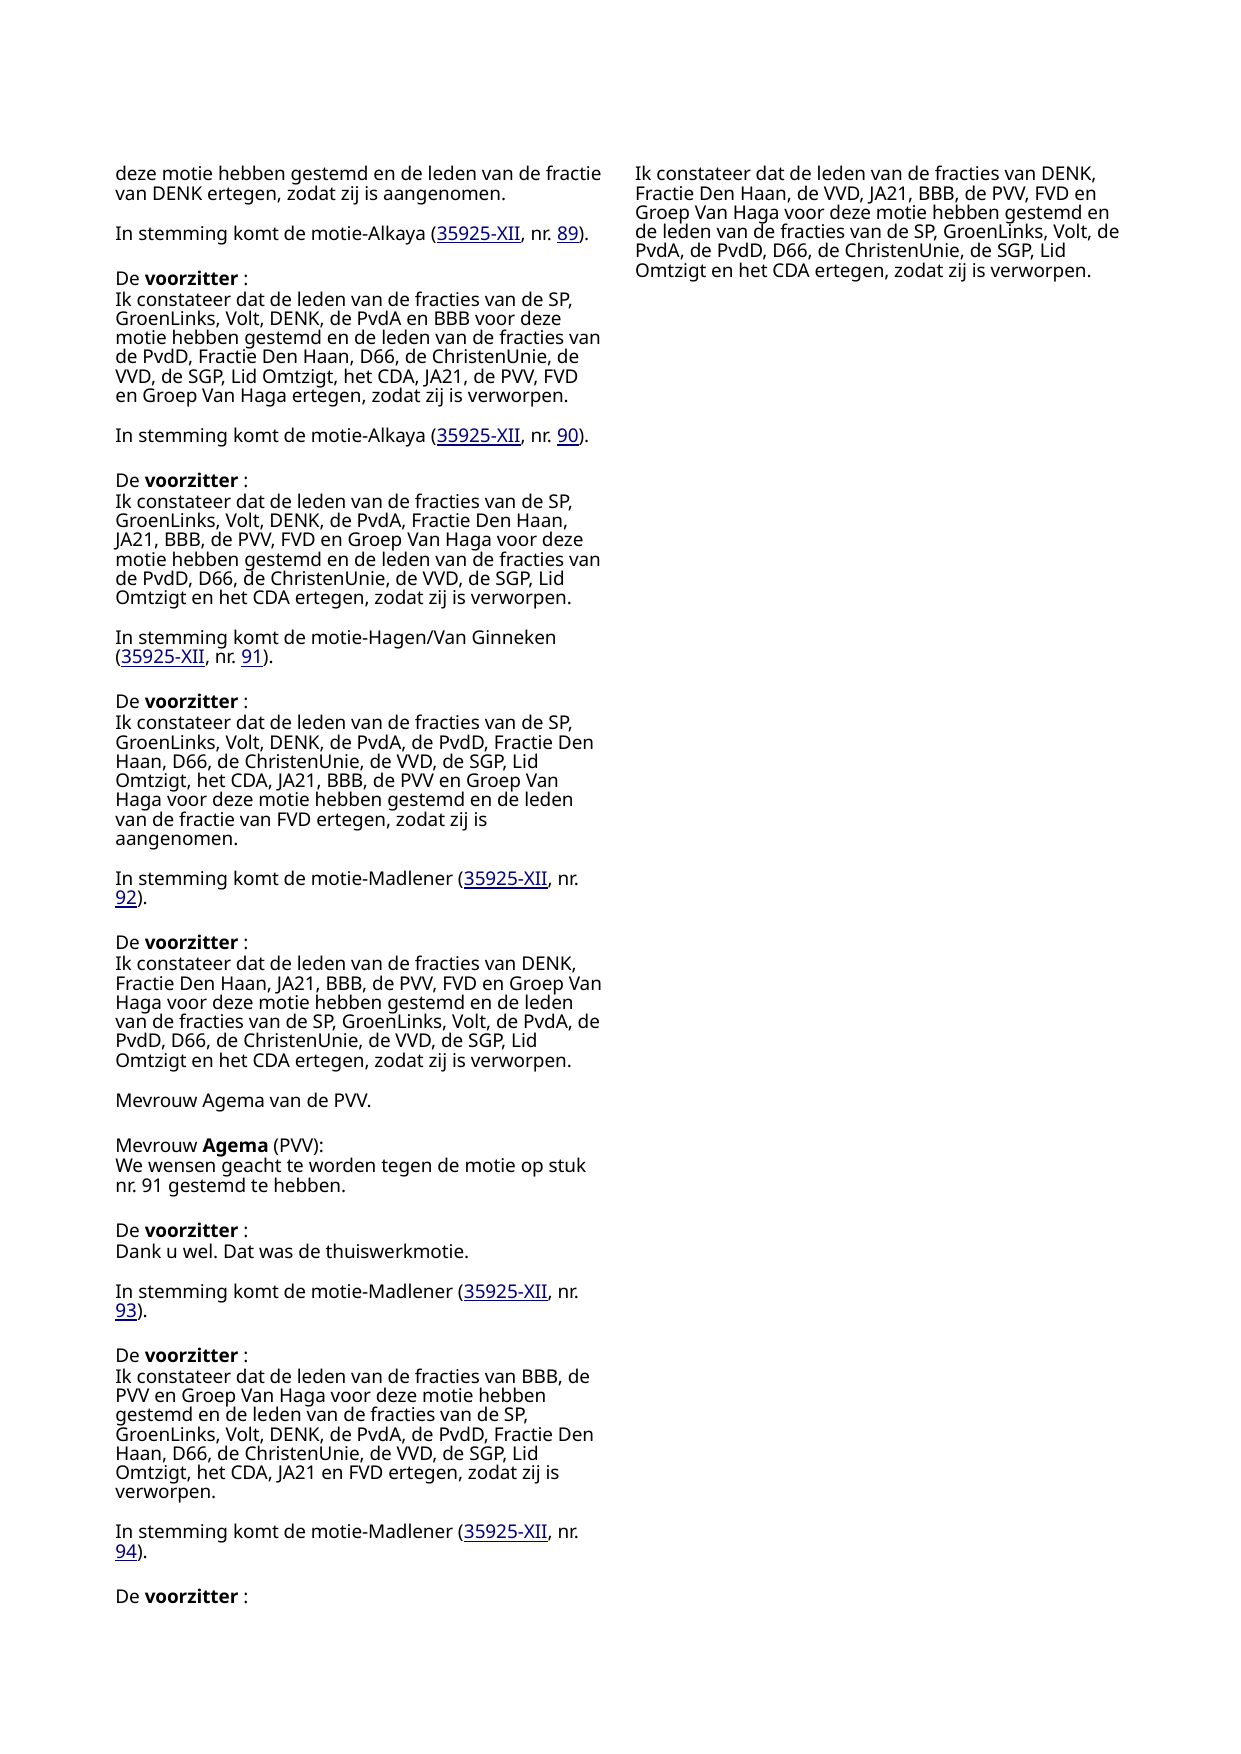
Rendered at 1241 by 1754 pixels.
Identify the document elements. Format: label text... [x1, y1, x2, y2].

text In stemming komt de motie-Madlener (35925-XII, nr. 92). [115, 870, 605, 909]
text In stemming komt de motie-Alkaya (35925-XII, nr. 89). [115, 225, 605, 244]
text deze motie hebben gestemd en de leden van de fractie van DENK ertegen, zodat zij is aangenomen. [115, 165, 605, 204]
text De voorzitter : [115, 689, 605, 714]
text Mevrouw Agema van de PVV. [115, 1092, 605, 1111]
text In stemming komt de motie-Alkaya (35925-XII, nr. 90). [115, 427, 605, 446]
text Dank u wel. Dat was de thuiswerkmotie. [115, 1243, 605, 1262]
text De voorzitter : [115, 265, 605, 291]
text Ik constateer dat de leden van de fracties van de SP, GroenLinks, Volt, DENK, de PvdA, de PvdD, Fractie Den Haan, D66, de ChristenUnie, de VVD, de SGP, Lid Omtzigt, het CDA, JA21, BBB, de PVV en Groep Van Haga voor deze motie hebben gestemd en de leden van de fractie van FVD ertegen, zodat zij is aangenomen. [115, 714, 605, 849]
text We wensen geacht te worden tegen de motie op stuk nr. 91 gestemd te hebben. [115, 1157, 605, 1196]
text De voorzitter : [115, 1583, 605, 1609]
text In stemming komt de motie-Madlener (35925-XII, nr. 94). [115, 1523, 605, 1562]
text Ik constateer dat de leden van de fracties van de SP, GroenLinks, Volt, DENK, de PvdA en BBB voor deze motie hebben gestemd en de leden van de fracties van de PvdD, Fractie Den Haan, D66, de ChristenUnie, de VVD, de SGP, Lid Omtzigt, het CDA, JA21, de PVV, FVD en Groep Van Haga ertegen, zodat zij is verworpen. [115, 291, 605, 406]
text De voorzitter : [115, 929, 605, 955]
text Ik constateer dat de leden van de fracties van DENK, Fractie Den Haan, JA21, BBB, de PVV, FVD en Groep Van Haga voor deze motie hebben gestemd en de leden van de fracties van de SP, GroenLinks, Volt, de PvdA, de PvdD, D66, de ChristenUnie, de VVD, de SGP, Lid Omtzigt en het CDA ertegen, zodat zij is verworpen. [115, 955, 605, 1071]
text De voorzitter : [115, 1217, 605, 1243]
text De voorzitter : [115, 1342, 605, 1368]
text Ik constateer dat de leden van de fracties van BBB, de PVV en Groep Van Haga voor deze motie hebben gestemd en de leden van de fracties van de SP, GroenLinks, Volt, DENK, de PvdA, de PvdD, Fractie Den Haan, D66, de ChristenUnie, de VVD, de SGP, Lid Omtzigt, het CDA, JA21 en FVD ertegen, zodat zij is verworpen. [115, 1368, 605, 1503]
text Ik constateer dat de leden van de fracties van de SP, GroenLinks, Volt, DENK, de PvdA, Fractie Den Haan, JA21, BBB, de PVV, FVD en Groep Van Haga voor deze motie hebben gestemd en de leden van de fracties van de PvdD, D66, de ChristenUnie, de VVD, de SGP, Lid Omtzigt en het CDA ertegen, zodat zij is verworpen. [115, 493, 605, 608]
text Mevrouw Agema (PVV): [115, 1132, 605, 1157]
text In stemming komt de motie-Hagen/Van Ginneken (35925-XII, nr. 91). [115, 629, 605, 668]
text De voorzitter : [115, 467, 605, 493]
text Ik constateer dat de leden van de fracties van DENK, Fractie Den Haan, de VVD, JA21, BBB, de PVV, FVD en Groep Van Haga voor deze motie hebben gestemd en de leden van de fracties van de SP, GroenLinks, Volt, de PvdA, de PvdD, D66, de ChristenUnie, de SGP, Lid Omtzigt en het CDA ertegen, zodat zij is verworpen. [635, 165, 1125, 281]
text In stemming komt de motie-Madlener (35925-XII, nr. 93). [115, 1283, 605, 1321]
